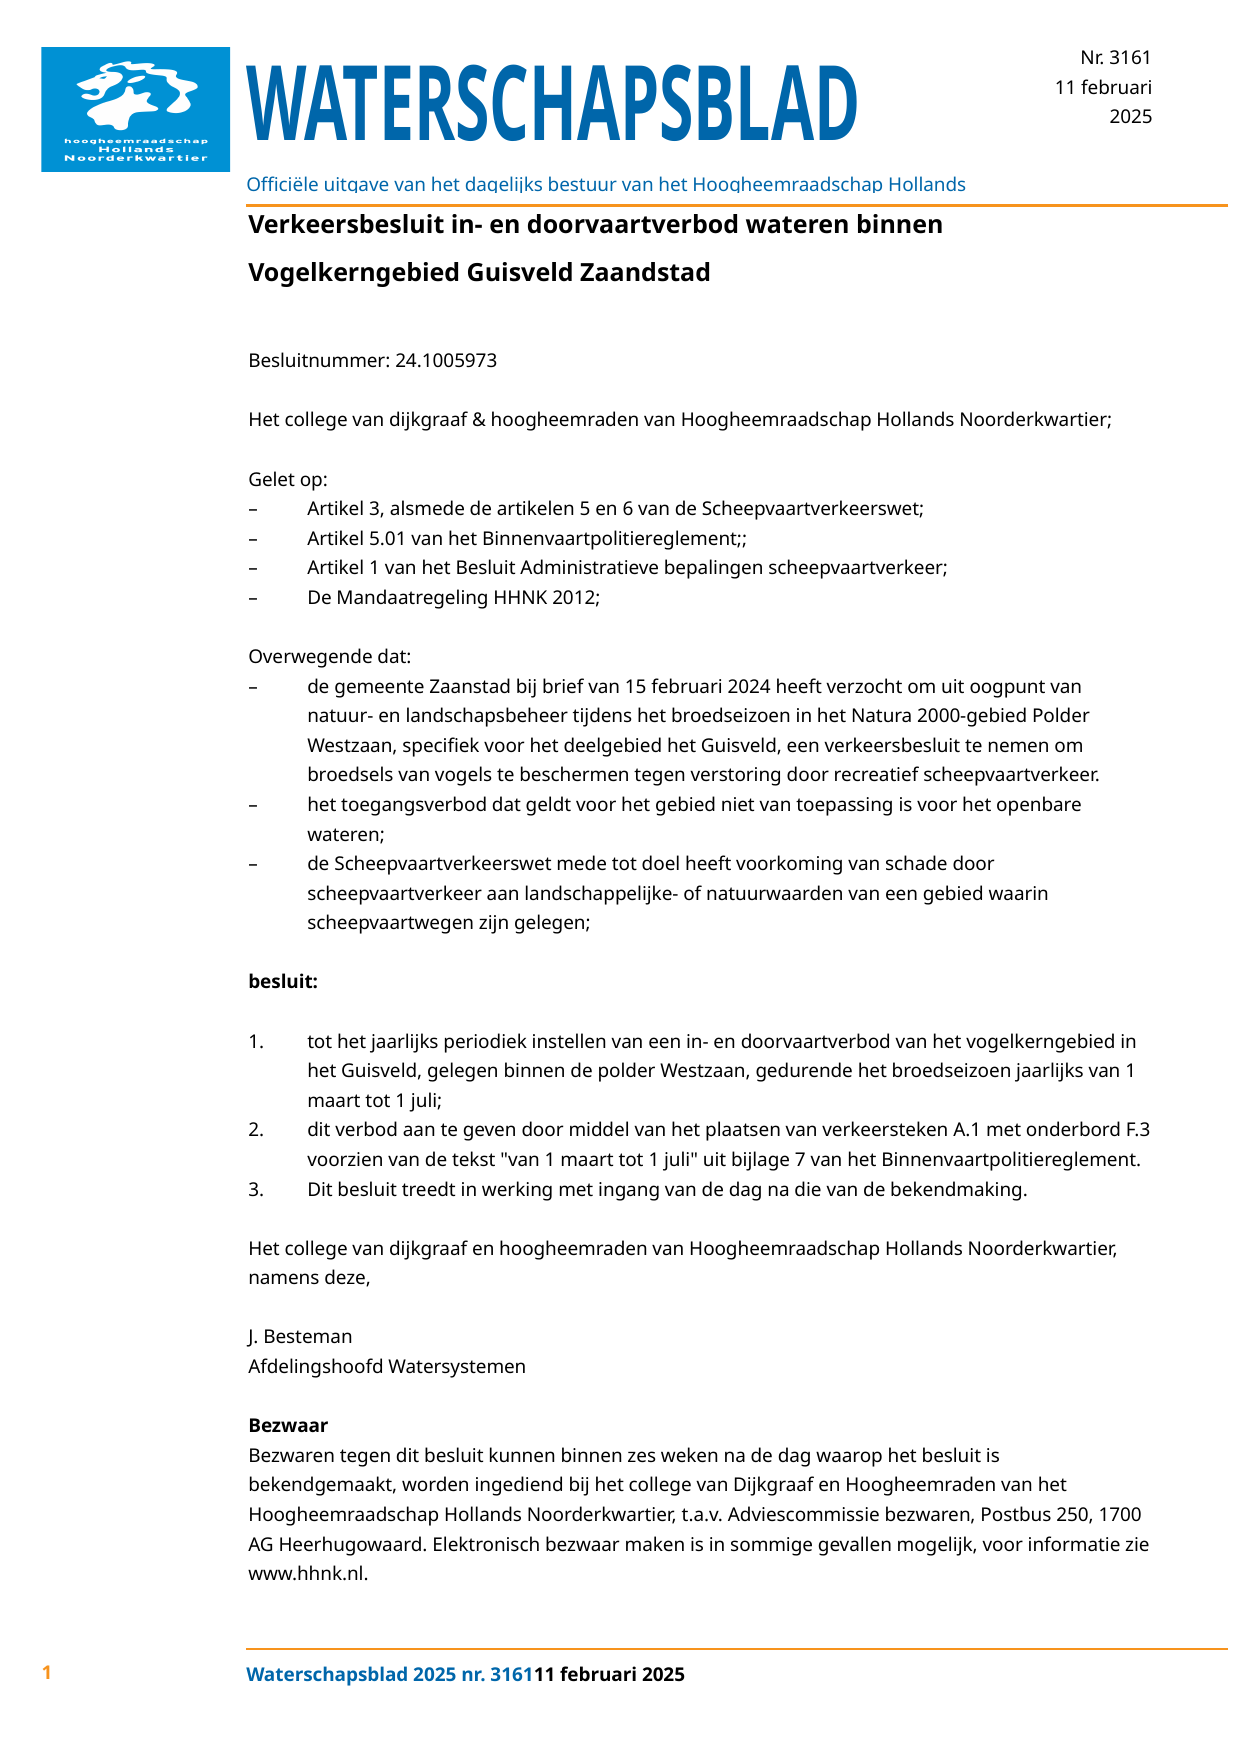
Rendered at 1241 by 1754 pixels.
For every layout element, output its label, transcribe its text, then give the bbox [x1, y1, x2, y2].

text Afdelingshoofd Watersystemen [248, 1353, 1152, 1379]
list tot het jaarlijks periodiek instellen van een in- en doorvaartverbod van het vogelkerngebied in het Guisveld, gelegen binnen de polder Westzaan, gedurende het broedseizoen jaarlijks van 1 maart tot 1 juli; [248, 1028, 1152, 1113]
text Gelet op: [248, 466, 1152, 492]
text Verkeersbesluit in- en doorvaartverbod wateren binnen Vogelkerngebied Guisveld Zaandstad [248, 207, 1152, 288]
list Artikel 3, alsmede de artikelen 5 en 6 van de Scheepvaartverkeerswet; [248, 495, 1152, 521]
picture [78, 64, 122, 99]
text Bezwaar [248, 1412, 1152, 1438]
picture [129, 76, 144, 82]
list dit verbod aan te geven door middel van het plaatsen van verkeersteken A.1 met onderbord F.3 voorzien van de tekst "van 1 maart tot 1 juli" uit bijlage 7 van het Binnenvaartpolitiereglement. [248, 1117, 1152, 1172]
list Artikel 1 van het Besluit Administratieve bepalingen scheepvaartverkeer; [248, 554, 1152, 580]
text Het college van dijkgraaf en hoogheemraden van Hoogheemraadschap Hollands Noorderkwartier, [248, 1235, 1152, 1261]
text Overwegende dat: [248, 643, 1152, 669]
picture [118, 62, 197, 112]
picture [88, 87, 157, 130]
text Het college van dijkgraaf & hoogheemraden van Hoogheemraadschap Hollands Noorderkwartier; [248, 407, 1152, 432]
list De Mandaatregeling HHNK 2012; [248, 584, 1152, 610]
text Bezwaren tegen dit besluit kunnen binnen zes weken na de dag waarop het besluit is bekendgemaakt, worden ingediend bij het college van Dijkgraaf en Hoogheemraden van het Hoogheemraadschap Hollands Noorderkwartier, t.a.v. Adviescommissie bezwaren, Postbus 250, 1700 AG Heerhugowaard. Elektronisch bezwaar maken is in sommige gevallen mogelijk, voor informatie zie www.hhnk.nl. [248, 1442, 1152, 1586]
text besluit: [248, 969, 1152, 994]
list Dit besluit treedt in werking met ingang van de dag na die van de bekendmaking. [248, 1176, 1152, 1202]
list het toegangsverbod dat geldt voor het gebied niet van toepassing is voor het openbare wateren; [248, 791, 1152, 847]
list Artikel 5.01 van het Binnenvaartpolitiereglement;; [248, 525, 1152, 551]
text Besluitnummer: 24.1005973 [248, 347, 1152, 373]
text namens deze, [248, 1264, 1152, 1290]
text J. Besteman [248, 1324, 1152, 1349]
list de Scheepvaartverkeerswet mede tot doel heeft voorkoming van schade door scheepvaartverkeer aan landschappelijke- of natuurwaarden van een gebied waarin scheepvaartwegen zijn gelegen; [248, 850, 1152, 935]
list de gemeente Zaanstad bij brief van 15 februari 2024 heeft verzocht om uit oogpunt van natuur- en landschapsbeheer tijdens het broedseizoen in het Natura 2000-gebied Polder Westzaan, specifiek voor het deelgebied het Guisveld, een verkeersbesluit te nemen om broedsels van vogels te beschermen tegen verstoring door recreatief scheepvaartverkeer. [248, 673, 1152, 787]
